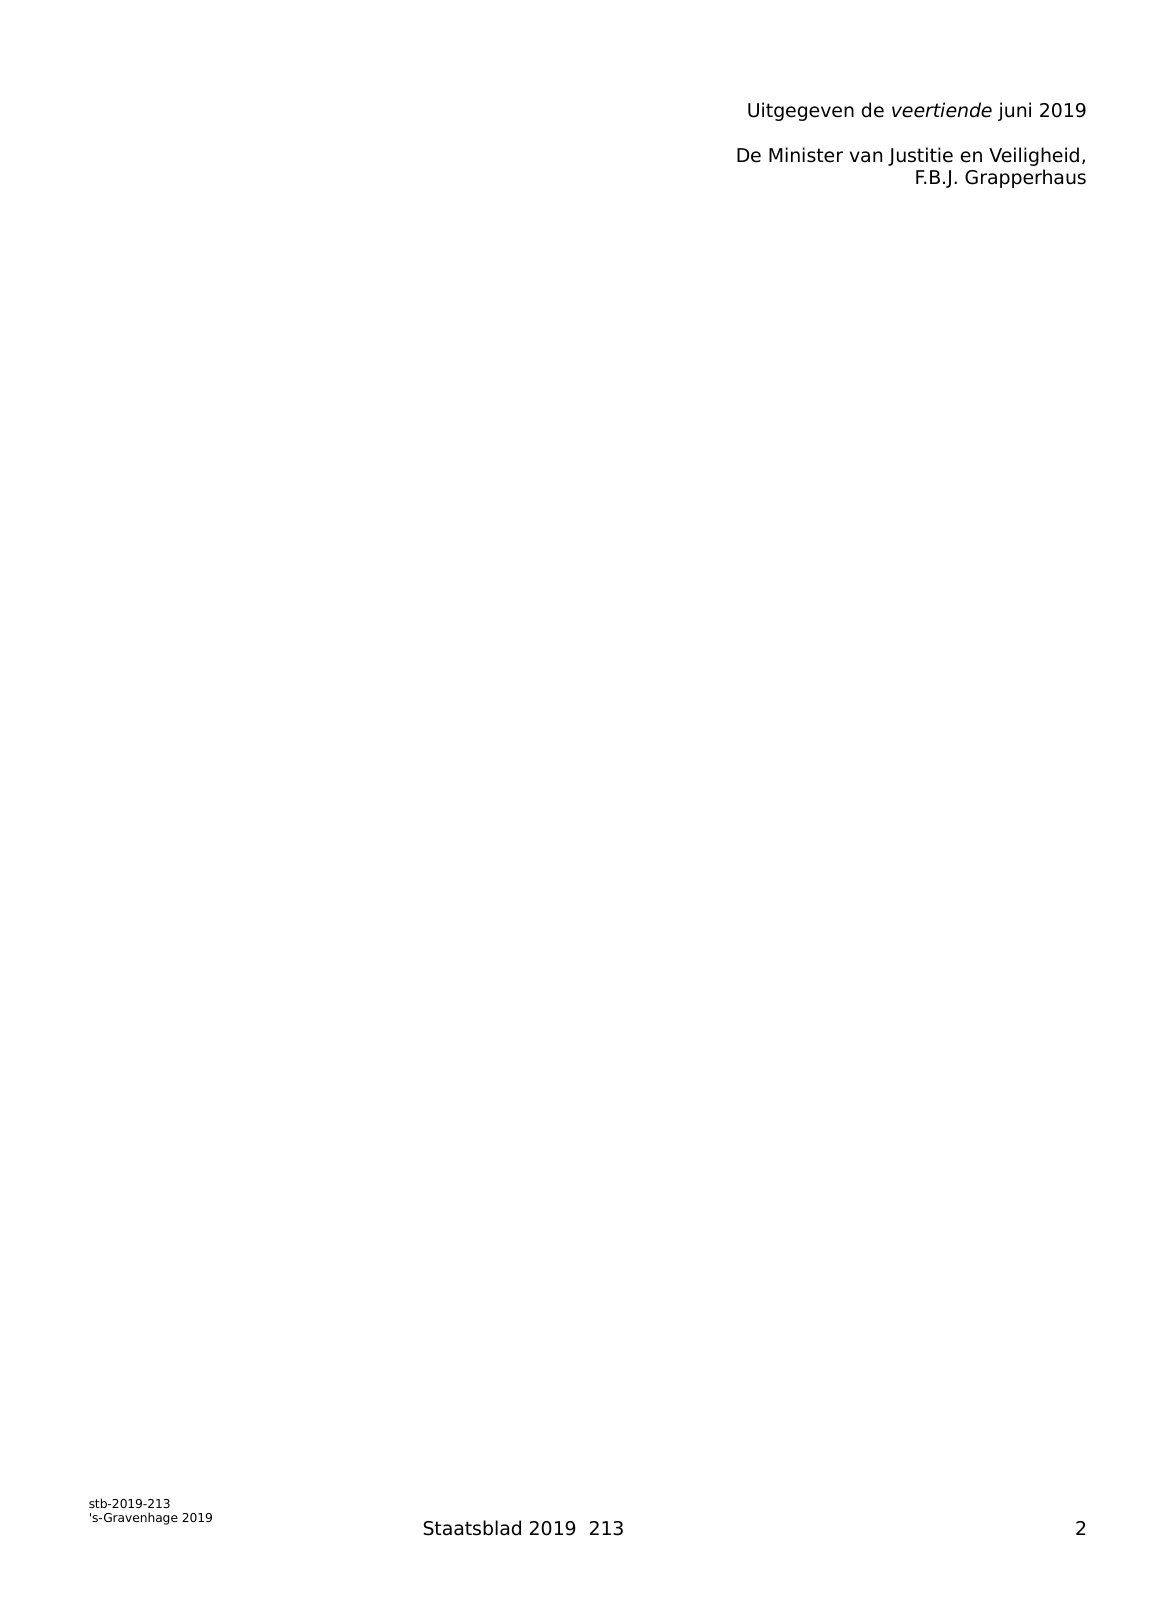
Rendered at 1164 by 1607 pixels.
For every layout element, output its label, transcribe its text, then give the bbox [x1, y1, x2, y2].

text stb-2019-213 [88, 1497, 323, 1511]
text 's-Gravenhage 2019 [88, 1511, 323, 1525]
text Uitgegeven de veertiende juni 2019 [422, 100, 1087, 122]
text De Minister van Justitie en Veiligheid, F.B.J. Grapperhaus [422, 144, 1087, 188]
